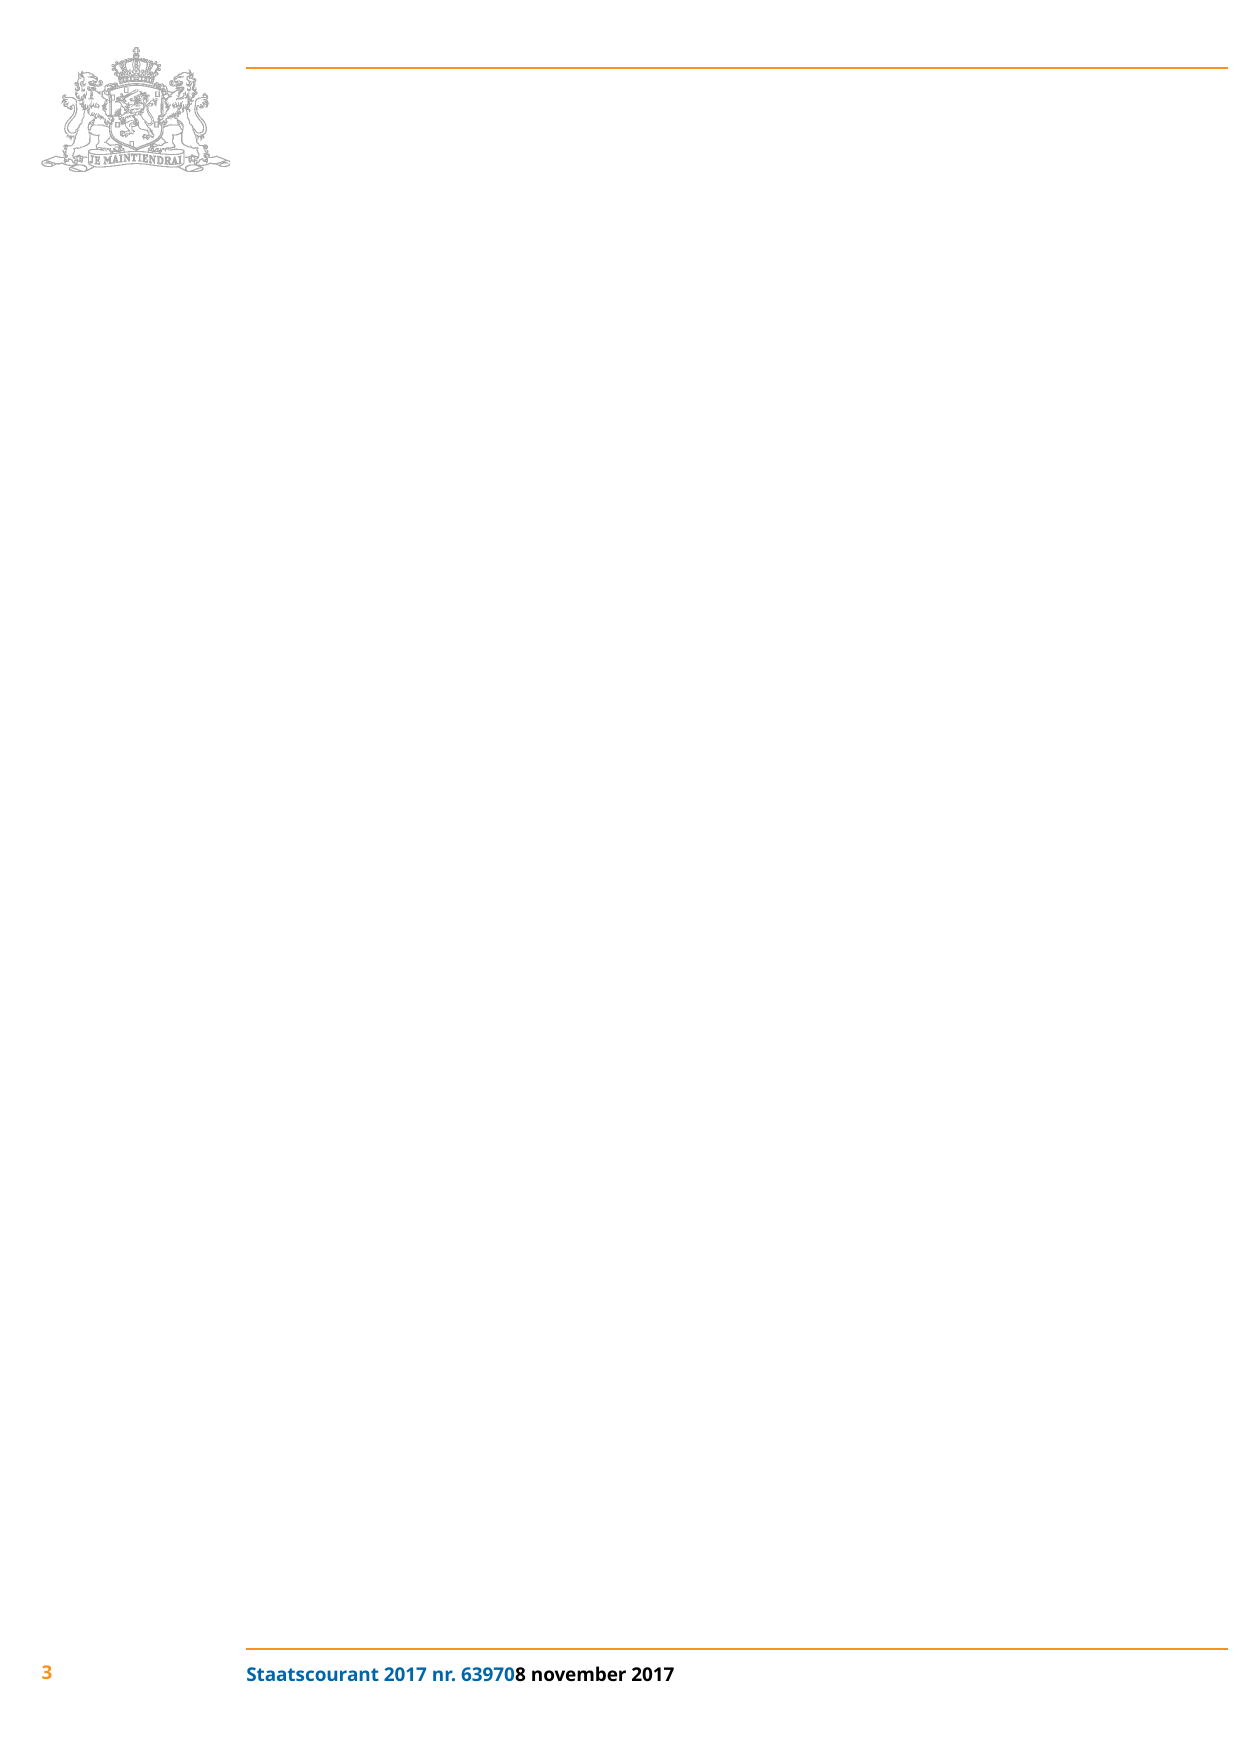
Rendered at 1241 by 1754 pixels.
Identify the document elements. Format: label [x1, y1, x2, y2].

picture [41, 47, 231, 172]
